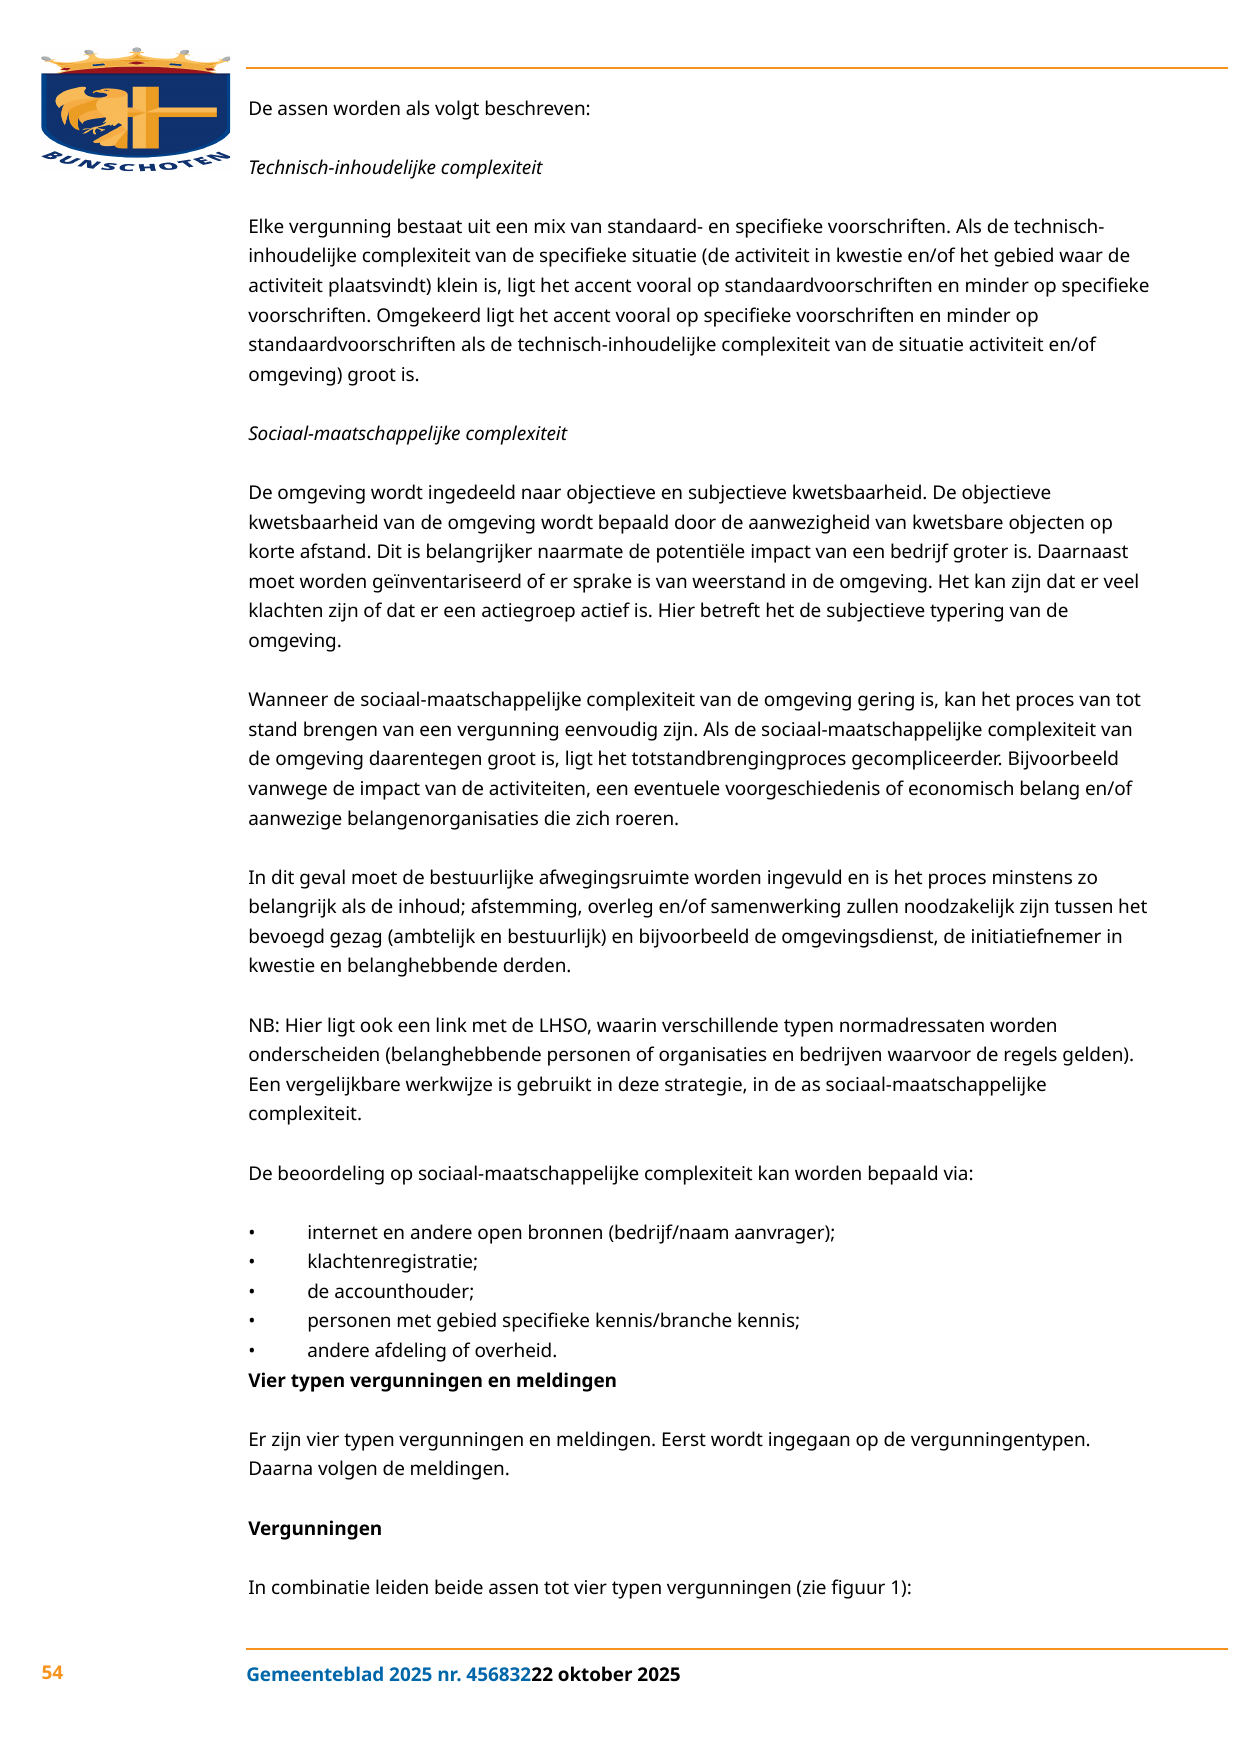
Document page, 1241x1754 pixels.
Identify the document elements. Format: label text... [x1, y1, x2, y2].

list andere afdeling of overheid. [248, 1337, 1152, 1363]
picture [41, 47, 231, 172]
list de accounthouder; [248, 1278, 1152, 1304]
text Sociaal-maatschappelijke complexiteit [248, 420, 1152, 446]
text De assen worden als volgt beschreven: [248, 95, 1152, 121]
list klachtenregistratie; [248, 1248, 1152, 1274]
text NB: Hier ligt ook een link met de LHSO, waarin verschillende typen normadressaten worden onderscheiden (belanghebbende personen of organisaties en bedrijven waarvoor de regels gelden). Een vergelijkbare werkwijze is gebruikt in deze strategie, in de as sociaal-maatschappelijke complexiteit. [248, 1012, 1152, 1126]
text De beoordeling op sociaal-maatschappelijke complexiteit kan worden bepaald via: [248, 1160, 1152, 1186]
text In combinatie leiden beide assen tot vier typen vergunningen (zie figuur 1): [248, 1574, 1152, 1600]
list internet en andere open bronnen (bedrijf/naam aanvrager); [248, 1219, 1152, 1245]
list personen met gebied specifieke kennis/branche kennis; [248, 1308, 1152, 1333]
text Technisch-inhoudelijke complexiteit [248, 154, 1152, 180]
text Wanneer de sociaal-maatschappelijke complexiteit van de omgeving gering is, kan het proces van tot stand brengen van een vergunning eenvoudig zijn. Als de sociaal-maatschappelijke complexiteit van de omgeving daarentegen groot is, ligt het totstandbrengingproces gecompliceerder. Bijvoorbeeld vanwege de impact van de activiteiten, een eventuele voorgeschiedenis of economisch belang en/of aanwezige belangenorganisaties die zich roeren. [248, 686, 1152, 831]
text Vergunningen [248, 1515, 1152, 1541]
text De omgeving wordt ingedeeld naar objectieve en subjectieve kwetsbaarheid. De objectieve kwetsbaarheid van de omgeving wordt bepaald door de aanwezigheid van kwetsbare objecten op korte afstand. Dit is belangrijker naarmate de potentiële impact van een bedrijf groter is. Daarnaast moet worden geïnventariseerd of er sprake is van weerstand in de omgeving. Het kan zijn dat er veel klachten zijn of dat er een actiegroep actief is. Hier betreft het de subjectieve typering van de omgeving. [248, 479, 1152, 653]
text Vier typen vergunningen en meldingen [248, 1367, 1152, 1393]
text Elke vergunning bestaat uit een mix van standaard- en specifieke voorschriften. Als de technisch-inhoudelijke complexiteit van de specifieke situatie (de activiteit in kwestie en/of het gebied waar de activiteit plaatsvindt) klein is, ligt het accent vooral op standaardvoorschriften en minder op specifieke voorschriften. Omgekeerd ligt het accent vooral op specifieke voorschriften en minder op standaardvoorschriften als de technisch-inhoudelijke complexiteit van de situatie activiteit en/of omgeving) groot is. [248, 213, 1152, 387]
text Er zijn vier typen vergunningen en meldingen. Eerst wordt ingegaan op de vergunningentypen. Daarna volgen de meldingen. [248, 1426, 1152, 1481]
text In dit geval moet de bestuurlijke afwegingsruimte worden ingevuld en is het proces minstens zo belangrijk als de inhoud; afstemming, overleg en/of samenwerking zullen noodzakelijk zijn tussen het bevoegd gezag (ambtelijk en bestuurlijk) en bijvoorbeeld de omgevingsdienst, de initiatiefnemer in kwestie en belanghebbende derden. [248, 864, 1152, 978]
